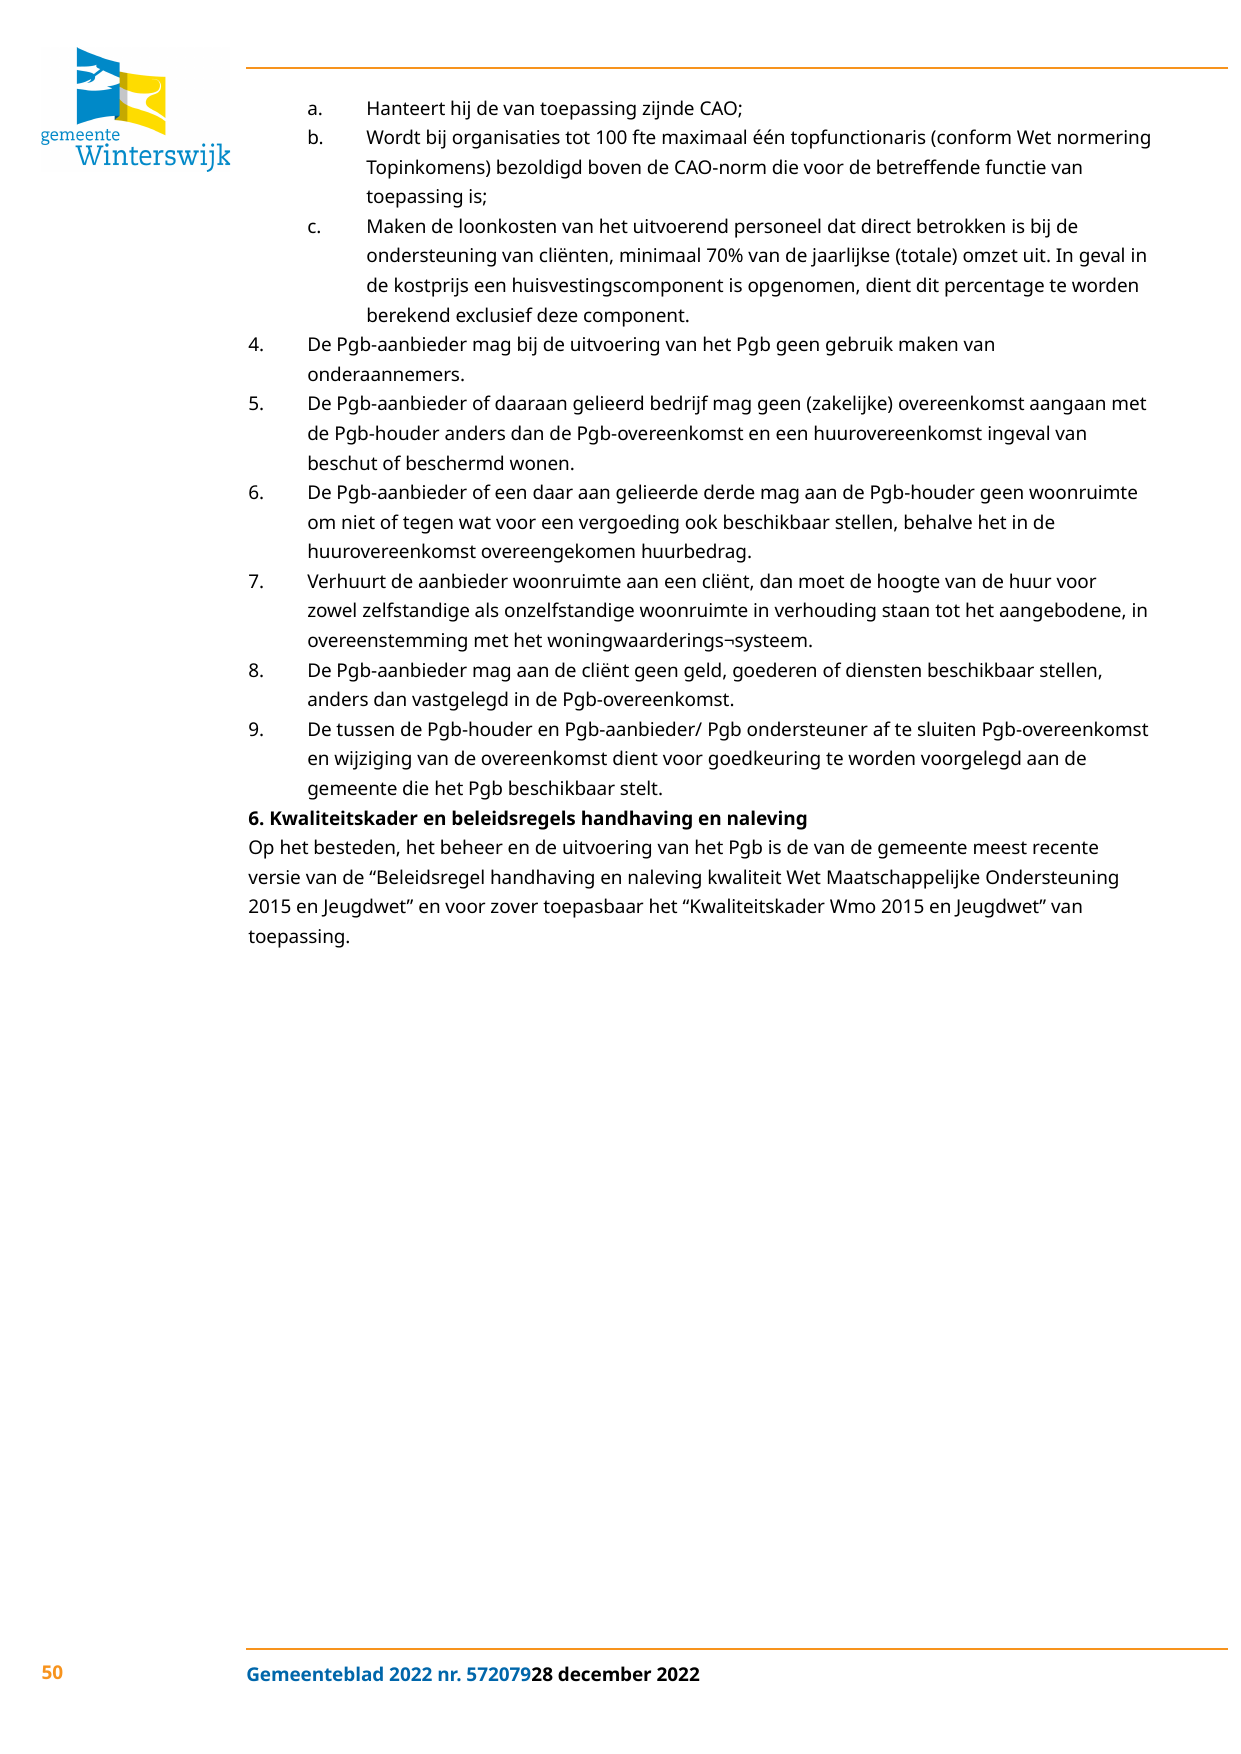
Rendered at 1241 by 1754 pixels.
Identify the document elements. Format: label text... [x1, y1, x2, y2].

list Wordt bij organisaties tot 100 fte maximaal één topfunctionaris (conform Wet normering Topinkomens) bezoldigd boven de CAO-norm die voor de betreffende functie van toepassing is; [307, 124, 1152, 209]
list De Pgb-aanbieder mag bij de uitvoering van het Pgb geen gebruik maken van onderaannemers. [248, 331, 1152, 387]
list Verhuurt de aanbieder woonruimte aan een cliënt, dan moet de hoogte van de huur voor zowel zelfstandige als onzelfstandige woonruimte in verhouding staan tot het aangebodene, in overeenstemming met het woningwaarderings¬systeem. [248, 568, 1152, 653]
list De Pgb-aanbieder of een daar aan gelieerde derde mag aan de Pgb-houder geen woonruimte om niet of tegen wat voor een vergoeding ook beschikbaar stellen, behalve het in de huurovereenkomst overeengekomen huurbedrag. [248, 479, 1152, 564]
picture [41, 47, 231, 172]
text Op het besteden, het beheer en de uitvoering van het Pgb is de van de gemeente meest recente versie van de “Beleidsregel handhaving en naleving kwaliteit Wet Maatschappelijke Ondersteuning 2015 en Jeugdwet” en voor zover toepasbaar het “Kwaliteitskader Wmo 2015 en Jeugdwet” van toepassing. [248, 834, 1152, 949]
text 6. Kwaliteitskader en beleidsregels handhaving en naleving [248, 805, 1152, 831]
list Maken de loonkosten van het uitvoerend personeel dat direct betrokken is bij de ondersteuning van cliënten, minimaal 70% van de jaarlijkse (totale) omzet uit. In geval in de kostprijs een huisvestingscomponent is opgenomen, dient dit percentage te worden berekend exclusief deze component. [307, 213, 1152, 328]
list De Pgb-aanbieder mag aan de cliënt geen geld, goederen of diensten beschikbaar stellen, anders dan vastgelegd in de Pgb-overeenkomst. [248, 657, 1152, 712]
list De tussen de Pgb-houder en Pgb-aanbieder/ Pgb ondersteuner af te sluiten Pgb-overeenkomst en wijziging van de overeenkomst dient voor goedkeuring te worden voorgelegd aan de gemeente die het Pgb beschikbaar stelt. [248, 716, 1152, 801]
picture [225, 153, 231, 162]
list De Pgb-aanbieder of daaraan gelieerd bedrijf mag geen (zakelijke) overeenkomst aangaan met de Pgb-houder anders dan de Pgb-overeenkomst en een huurovereenkomst ingeval van beschut of beschermd wonen. [248, 391, 1152, 476]
list Hanteert hij de van toepassing zijnde CAO; [307, 95, 1152, 121]
